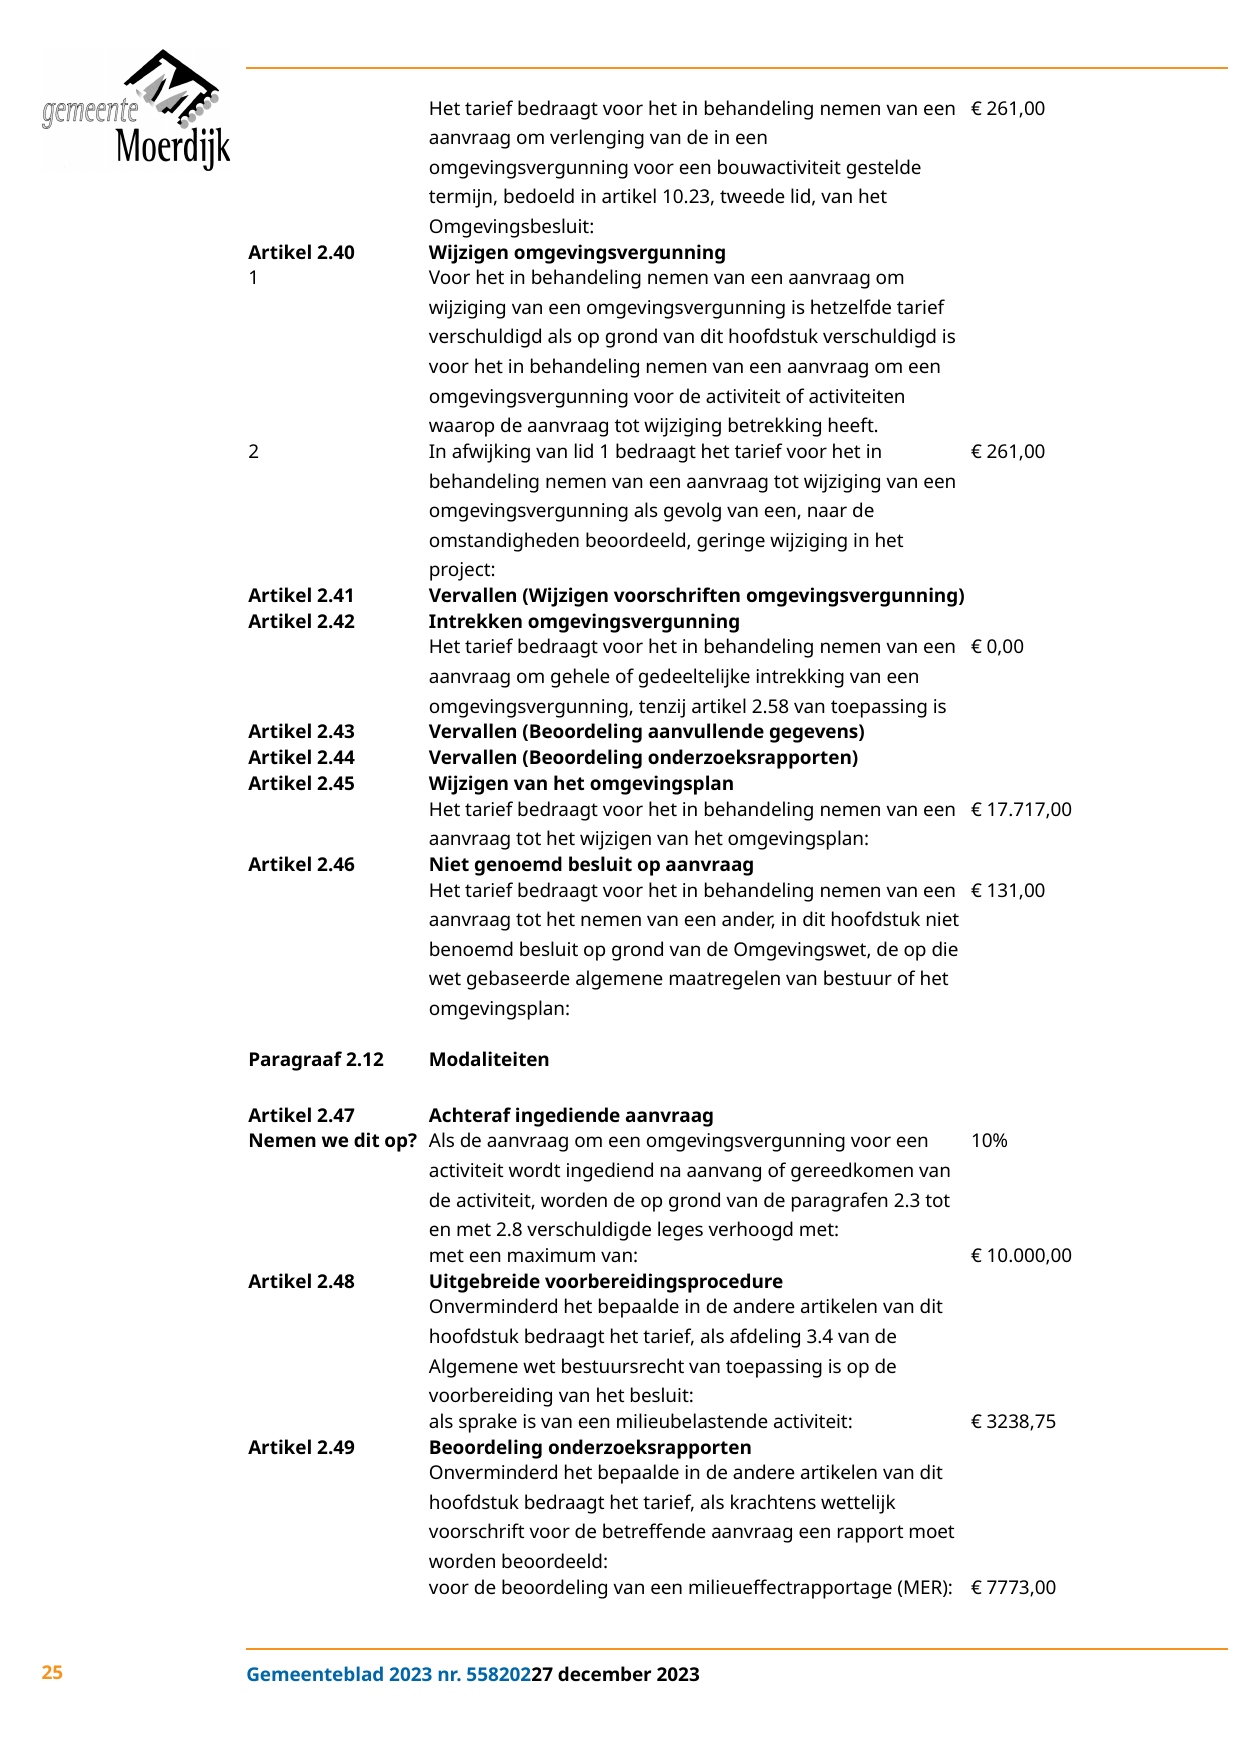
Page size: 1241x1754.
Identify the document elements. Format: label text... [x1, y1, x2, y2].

table_cell Artikel 2.47 [248, 1102, 429, 1128]
table_cell [248, 95, 429, 239]
table_cell 10% [971, 1128, 1152, 1242]
table_cell Artikel 2.48 [248, 1268, 429, 1294]
table_cell Artikel 2.45 [248, 770, 429, 796]
table_cell € 17.717,00 [971, 796, 1152, 851]
table_cell Artikel 2.49 [248, 1434, 429, 1459]
table_cell 2 [248, 438, 429, 582]
table_cell [971, 1294, 1152, 1408]
table_cell Beoordeling onderzoeksrapporten [429, 1434, 971, 1459]
table_cell Artikel 2.42 [248, 608, 429, 634]
table_cell 1 [248, 265, 429, 438]
table_cell In afwijking van lid 1 bedraagt het tarief voor het in behandeling nemen van een aanvraag tot wijziging van een omgevingsvergunning als gevolg van een, naar de omstandigheden beoordeeld, geringe wijziging in het project: [429, 438, 971, 582]
table_cell Wijzigen van het omgevingsplan [429, 770, 971, 796]
table_cell Nemen we dit op? [248, 1128, 429, 1242]
table_cell voor de beoordeling van een milieueffectrapportage (MER): [429, 1574, 971, 1600]
table_cell Voor het in behandeling nemen van een aanvraag om wijziging van een omgevingsvergunning is hetzelfde tarief verschuldigd als op grond van dit hoofdstuk verschuldigd is voor het in behandeling nemen van een aanvraag om een omgevingsvergunning voor de activiteit of activiteiten waarop de aanvraag tot wijziging betrekking heeft. [429, 265, 971, 438]
table_cell Onverminderd het bepaalde in de andere artikelen van dit hoofdstuk bedraagt het tarief, als krachtens wettelijk voorschrift voor de betreffende aanvraag een rapport moet worden beoordeeld: [429, 1460, 971, 1574]
table_cell [971, 851, 1152, 877]
table_cell [971, 1047, 1152, 1102]
table_cell Wijzigen omgevingsvergunning [429, 239, 971, 264]
table_cell Artikel 2.46 [248, 851, 429, 877]
table_cell [971, 608, 1152, 634]
table_cell Intrekken omgevingsvergunning [429, 608, 971, 634]
table_cell Uitgebreide voorbereidingsprocedure [429, 1268, 971, 1294]
table_cell [248, 1294, 429, 1408]
table_cell [971, 1434, 1152, 1459]
table_cell [971, 719, 1152, 744]
table_cell € 7773,00 [971, 1574, 1152, 1600]
table_cell € 131,00 [971, 877, 1152, 1021]
table_cell [248, 796, 429, 851]
table_cell € 261,00 [971, 438, 1152, 582]
table_cell Paragraaf 2.12 [248, 1047, 429, 1102]
table_cell Artikel 2.44 [248, 744, 429, 770]
table_cell Artikel 2.41 [248, 582, 429, 608]
table_cell [248, 634, 429, 719]
table_cell Het tarief bedraagt voor het in behandeling nemen van een aanvraag om gehele of gedeeltelijke intrekking van een omgevingsvergunning, tenzij artikel 2.58 van toepassing is [429, 634, 971, 719]
table_cell Het tarief bedraagt voor het in behandeling nemen van een aanvraag tot het nemen van een ander, in dit hoofdstuk niet benoemd besluit op grond van de Omgevingswet, de op die wet gebaseerde algemene maatregelen van bestuur of het omgevingsplan: [429, 877, 971, 1021]
table_cell met een maximum van: [429, 1242, 971, 1268]
table_cell Als de aanvraag om een omgevingsvergunning voor een activiteit wordt ingediend na aanvang of gereedkomen van de activiteit, worden de op grond van de paragrafen 2.3 tot en met 2.8 verschuldigde leges verhoogd met: [429, 1128, 971, 1242]
table_cell [971, 1102, 1152, 1128]
table_cell [248, 1460, 429, 1574]
table_cell € 3238,75 [971, 1408, 1152, 1434]
table_cell [971, 1460, 1152, 1574]
table_cell € 0,00 [971, 634, 1152, 719]
table_cell € 261,00 [971, 95, 1152, 239]
table_cell als sprake is van een milieubelastende activiteit: [429, 1408, 971, 1434]
table_cell [971, 239, 1152, 264]
table_cell [248, 1021, 1152, 1047]
table_cell Het tarief bedraagt voor het in behandeling nemen van een aanvraag tot het wijzigen van het omgevingsplan: [429, 796, 971, 851]
table_cell Vervallen (Beoordeling onderzoeksrapporten) [429, 744, 971, 770]
table_cell [248, 877, 429, 1021]
table_cell Vervallen (Beoordeling aanvullende gegevens) [429, 719, 971, 744]
table_cell Artikel 2.43 [248, 719, 429, 744]
table_cell Vervallen (Wijzigen voorschriften omgevingsvergunning) [429, 582, 971, 608]
table_cell [248, 1574, 429, 1600]
table_cell Het tarief bedraagt voor het in behandeling nemen van een aanvraag om verlenging van de in een omgevingsvergunning voor een bouwactiviteit gestelde termijn, bedoeld in artikel 10.23, tweede lid, van het Omgevingsbesluit: [429, 95, 971, 239]
table_cell [971, 770, 1152, 796]
table_cell [971, 582, 1152, 608]
table_cell Niet genoemd besluit op aanvraag [429, 851, 971, 877]
table_cell [971, 1268, 1152, 1294]
table_cell € 10.000,00 [971, 1242, 1152, 1268]
table_cell [248, 1242, 429, 1268]
table_cell Achteraf ingediende aanvraag [429, 1102, 971, 1128]
table_cell [971, 265, 1152, 438]
picture [41, 47, 231, 172]
table_cell Onverminderd het bepaalde in de andere artikelen van dit hoofdstuk bedraagt het tarief, als afdeling 3.4 van de Algemene wet bestuursrecht van toepassing is op de voorbereiding van het besluit: [429, 1294, 971, 1408]
table_cell [248, 1408, 429, 1434]
table_cell Artikel 2.40 [248, 239, 429, 264]
table_cell Modaliteiten [429, 1047, 971, 1102]
table_cell [971, 744, 1152, 770]
